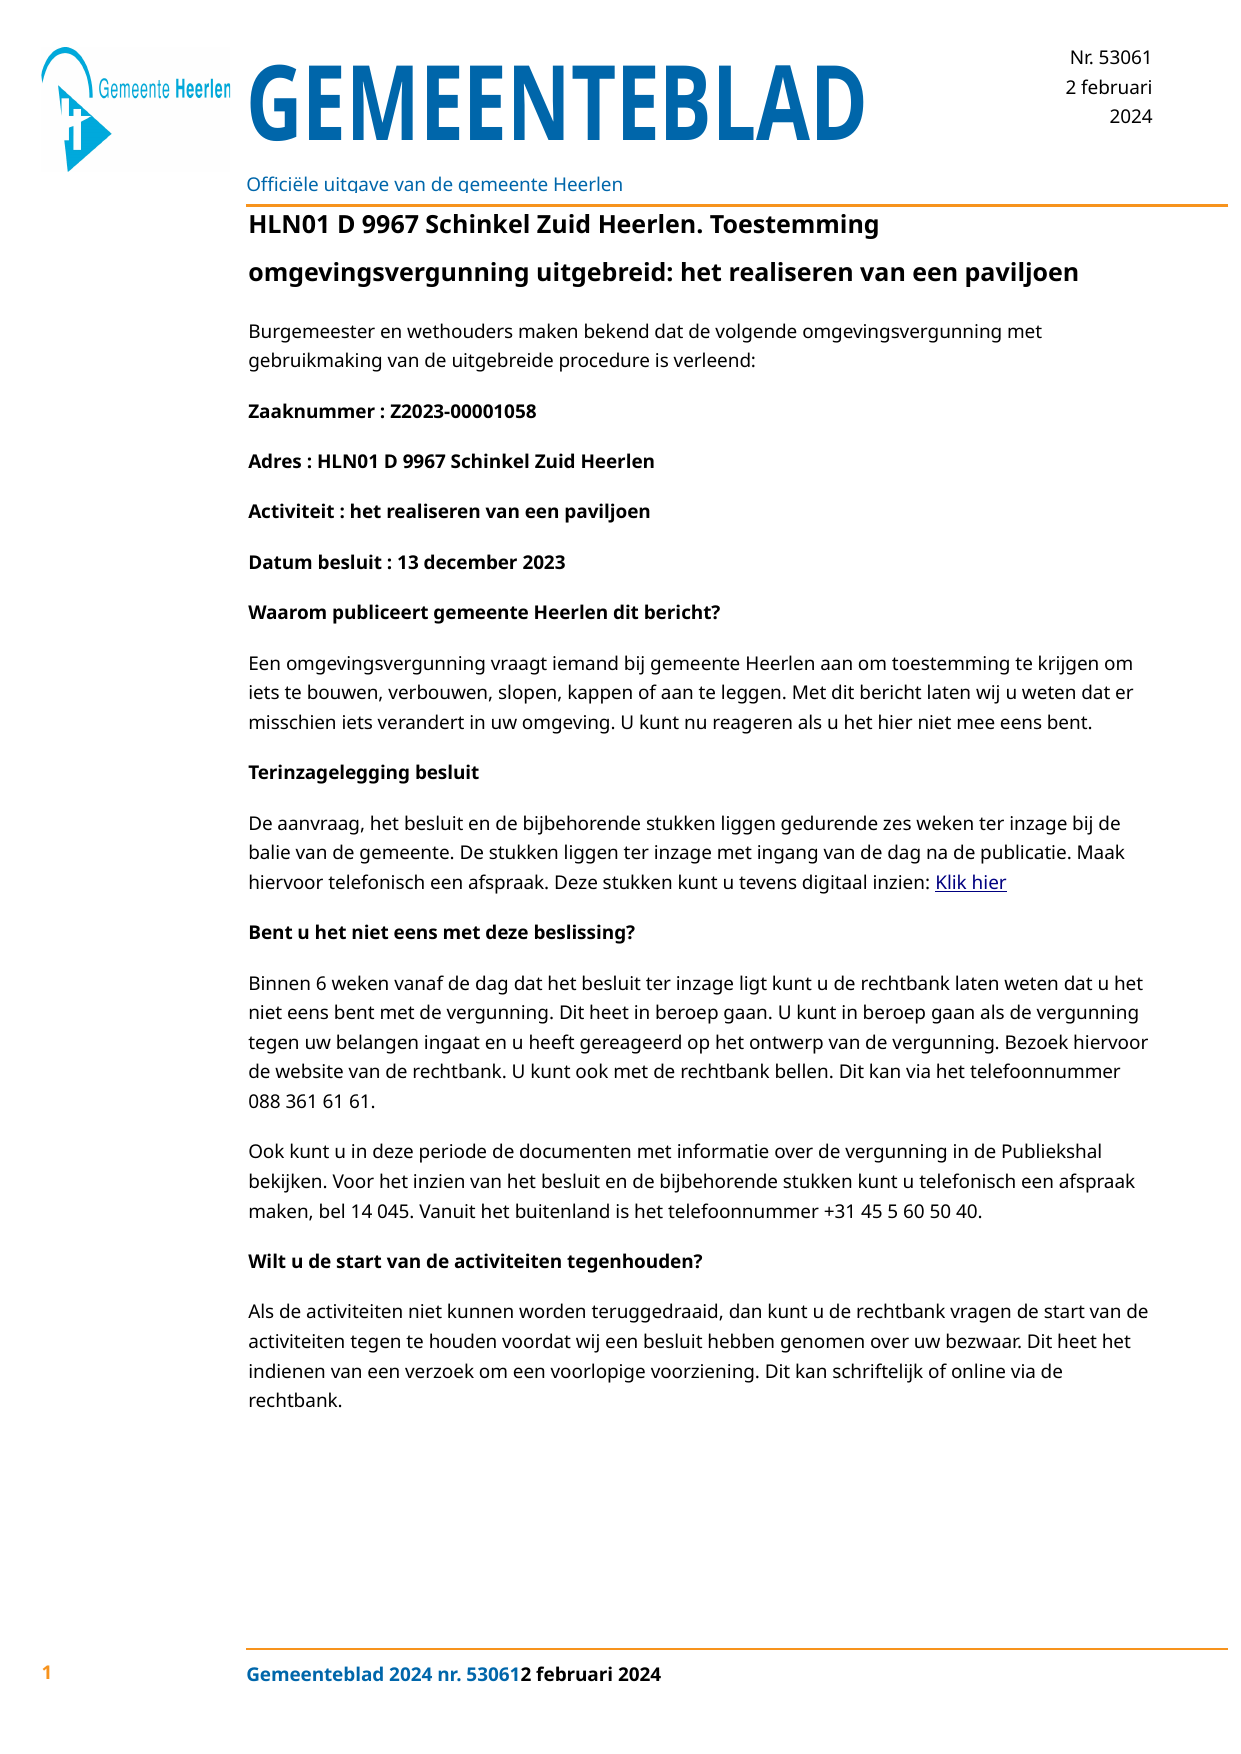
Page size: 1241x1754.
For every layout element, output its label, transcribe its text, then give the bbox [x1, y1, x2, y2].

text Als de activiteiten niet kunnen worden teruggedraaid, dan kunt u de rechtbank vragen de start van de activiteiten tegen te houden voordat wij een besluit hebben genomen over uw bezwaar. Dit heet het indienen van een verzoek om een voorlopige voorziening. Dit kan schriftelijk of online via de rechtbank. [248, 1299, 1152, 1413]
text HLN01 D 9967 Schinkel Zuid Heerlen. Toestemming omgevingsvergunning uitgebreid: het realiseren van een paviljoen [248, 207, 1152, 288]
text Zaaknummer : Z2023-00001058 [248, 398, 1152, 424]
text De aanvraag, het besluit en de bijbehorende stukken liggen gedurende zes weken ter inzage bij de balie van de gemeente. De stukken liggen ter inzage met ingang van de dag na de publicatie. Maak hiervoor telefonisch een afspraak. Deze stukken kunt u tevens digitaal inzien: Klik hier [248, 810, 1152, 895]
text Binnen 6 weken vanaf de dag dat het besluit ter inzage ligt kunt u de rechtbank laten weten dat u het niet eens bent met de vergunning. Dit heet in beroep gaan. U kunt in beroep gaan als de vergunning tegen uw belangen ingaat en u heeft gereageerd op het ontwerp van de vergunning. Bezoek hiervoor de website van de rechtbank. U kunt ook met de rechtbank bellen. Dit kan via het telefoonnummer 088 361 61 61. [248, 970, 1152, 1114]
text Waarom publiceert gemeente Heerlen dit bericht? [248, 599, 1152, 625]
text Burgemeester en wethouders maken bekend dat de volgende omgevingsvergunning met gebruikmaking van de uitgebreide procedure is verleend: [248, 318, 1152, 373]
text Adres : HLN01 D 9967 Schinkel Zuid Heerlen [248, 448, 1152, 474]
text Bent u het niet eens met deze beslissing? [248, 919, 1152, 945]
text Wilt u de start van de activiteiten tegenhouden? [248, 1248, 1152, 1274]
text Een omgevingsvergunning vraagt iemand bij gemeente Heerlen aan om toestemming te krijgen om iets te bouwen, verbouwen, slopen, kappen of aan te leggen. Met dit bericht laten wij u weten dat er misschien iets verandert in uw omgeving. U kunt nu reageren als u het hier niet mee eens bent. [248, 650, 1152, 735]
picture [41, 47, 231, 172]
picture [41, 47, 59, 70]
text Datum besluit : 13 december 2023 [248, 549, 1152, 575]
text Activiteit : het realiseren van een paviljoen [248, 499, 1152, 524]
text Terinzagelegging besluit [248, 759, 1152, 785]
text Ook kunt u in deze periode de documenten met informatie over de vergunning in de Publiekshal bekijken. Voor het inzien van het besluit en de bijbehorende stukken kunt u telefonisch een afspraak maken, bel 14 045. Vanuit het buitenland is het telefoonnummer +31 45 5 60 50 40. [248, 1139, 1152, 1224]
